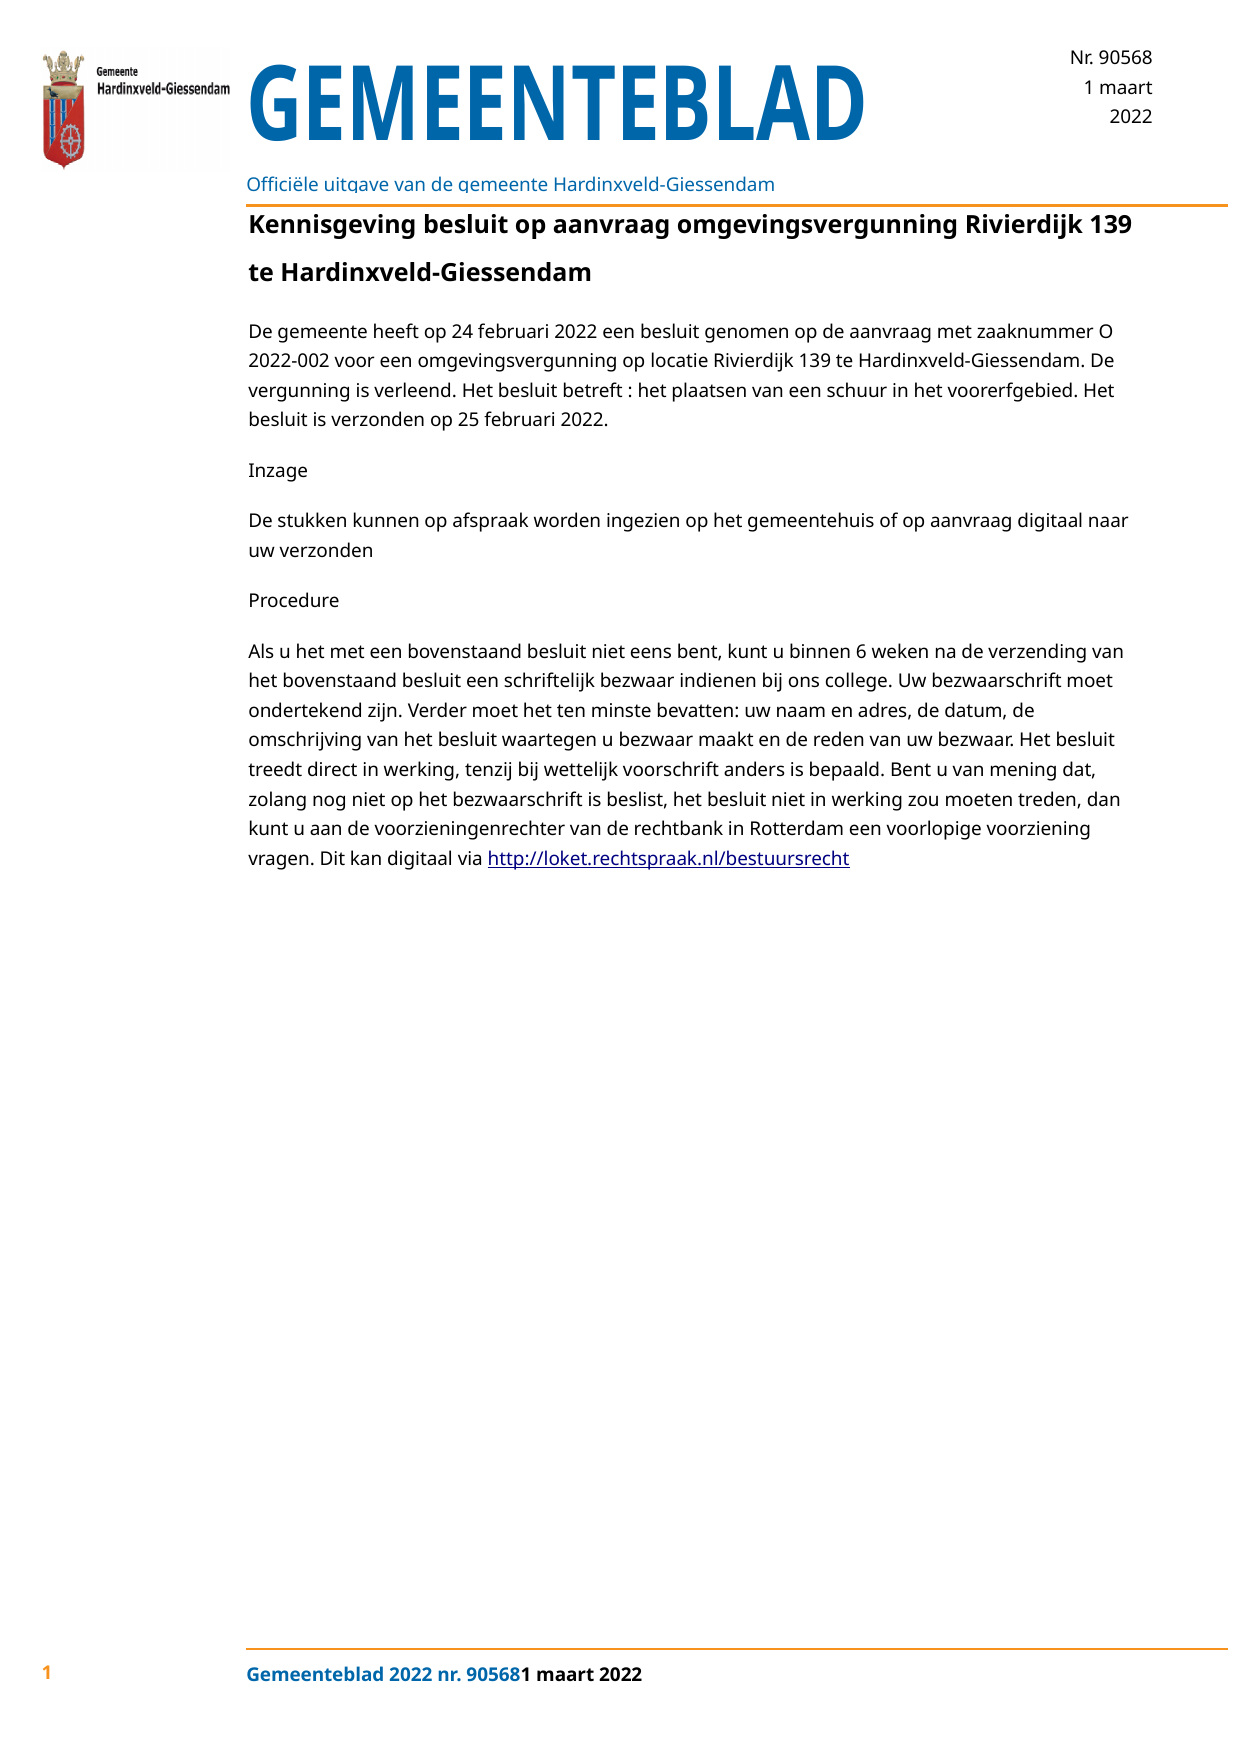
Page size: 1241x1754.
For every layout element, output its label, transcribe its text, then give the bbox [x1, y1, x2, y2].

text De gemeente heeft op 24 februari 2022 een besluit genomen op de aanvraag met zaaknummer O 2022-002 voor een omgevingsvergunning op locatie Rivierdijk 139 te Hardinxveld-Giessendam. De vergunning is verleend. Het besluit betreft : het plaatsen van een schuur in het voorerfgebied. Het besluit is verzonden op 25 februari 2022. [248, 318, 1152, 432]
text Inzage [248, 457, 1152, 483]
picture [41, 47, 231, 172]
text Als u het met een bovenstaand besluit niet eens bent, kunt u binnen 6 weken na de verzending van het bovenstaand besluit een schriftelijk bezwaar indienen bij ons college. Uw bezwaarschrift moet ondertekend zijn. Verder moet het ten minste bevatten: uw naam en adres, de datum, de omschrijving van het besluit waartegen u bezwaar maakt en de reden van uw bezwaar. Het besluit treedt direct in werking, tenzij bij wettelijk voorschrift anders is bepaald. Bent u van mening dat, zolang nog niet op het bezwaarschrift is beslist, het besluit niet in werking zou moeten treden, dan kunt u aan de voorzieningenrechter van de rechtbank in Rotterdam een voorlopige voorziening vragen. Dit kan digitaal via http://loket.rechtspraak.nl/bestuursrecht [248, 638, 1152, 871]
text De stukken kunnen op afspraak worden ingezien op het gemeentehuis of op aanvraag digitaal naar uw verzonden [248, 507, 1152, 563]
text Procedure [248, 587, 1152, 613]
text Kennisgeving besluit op aanvraag omgevingsvergunning Rivierdijk 139 te Hardinxveld-Giessendam [248, 207, 1152, 288]
